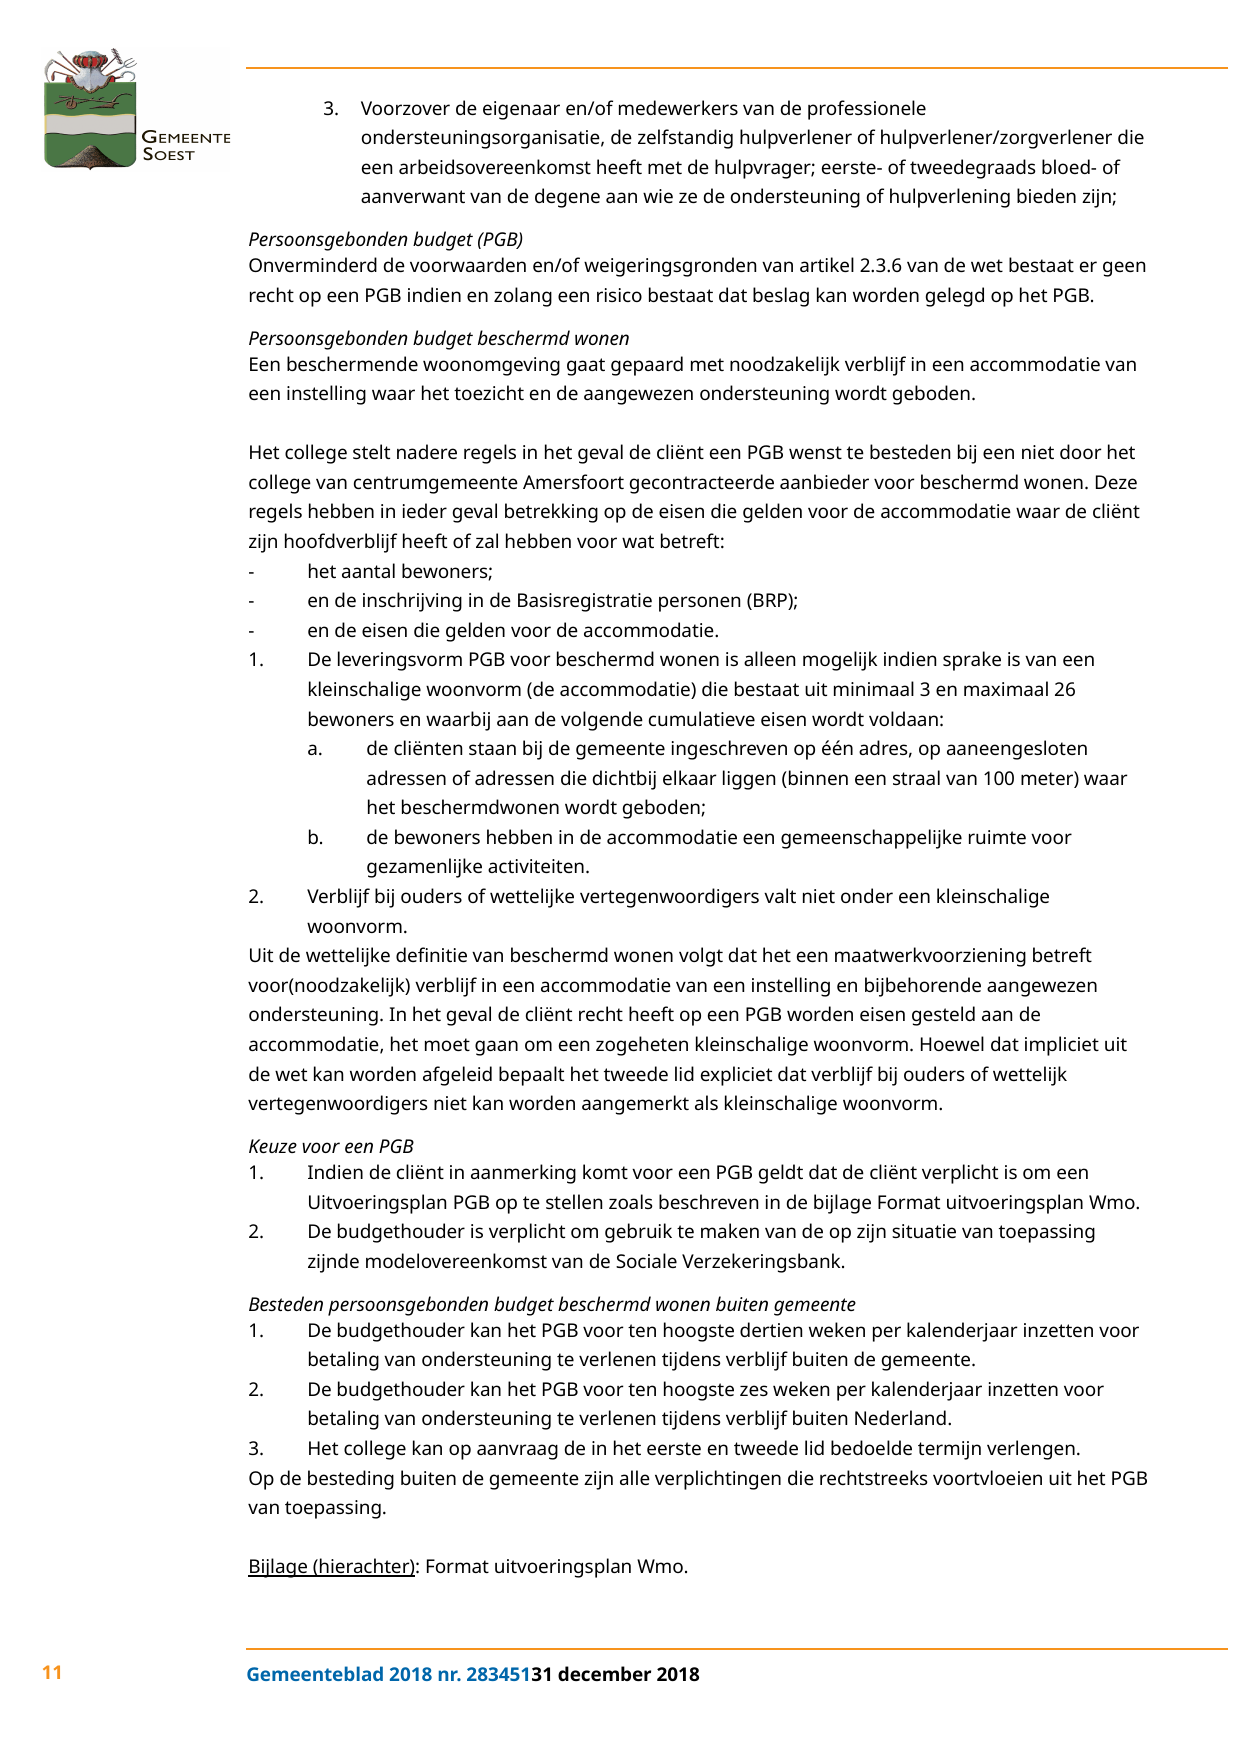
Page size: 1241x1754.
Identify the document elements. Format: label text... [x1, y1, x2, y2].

list De budgethouder is verplicht om gebruik te maken van de op zijn situatie van toepassing zijnde modelovereenkomst van de Sociale Verzekeringsbank. [248, 1218, 1152, 1274]
text Persoonsgebonden budget beschermd wonen [248, 325, 1152, 351]
text Keuze voor een PGB [248, 1133, 1152, 1159]
list en de eisen die gelden voor de accommodatie. [248, 617, 1152, 643]
text Besteden persoonsgebonden budget beschermd wonen buiten gemeente [248, 1291, 1152, 1317]
list Indien de cliënt in aanmerking komt voor een PGB geldt dat de cliënt verplicht is om een Uitvoeringsplan PGB op te stellen zoals beschreven in de bijlage Format uitvoeringsplan Wmo. [248, 1159, 1152, 1214]
list de bewoners hebben in de accommodatie een gemeenschappelijke ruimte voor gezamenlijke activiteiten. [307, 824, 1152, 879]
list en de inschrijving in de Basisregistratie personen (BRP); [248, 587, 1152, 613]
list het aantal bewoners; [248, 558, 1152, 584]
text Een beschermende woonomgeving gaat gepaard met noodzakelijk verblijf in een accommodatie van een instelling waar het toezicht en de aangewezen ondersteuning wordt geboden. [248, 351, 1152, 406]
list Het college kan op aanvraag de in het eerste en tweede lid bedoelde termijn verlengen. [248, 1435, 1152, 1461]
text Het college stelt nadere regels in het geval de cliënt een PGB wenst te besteden bij een niet door het college van centrumgemeente Amersfoort gecontracteerde aanbieder voor beschermd wonen. Deze regels hebben in ieder geval betrekking op de eisen die gelden voor de accommodatie waar de cliënt zijn hoofdverblijf heeft of zal hebben voor wat betreft: [248, 439, 1152, 554]
list Voorzover de eigenaar en/of medewerkers van de professionele ondersteuningsorganisatie, de zelfstandig hulpverlener of hulpverlener/zorgverlener die een arbeidsovereenkomst heeft met de hulpvrager; eerste- of tweedegraads bloed- of aanverwant van de degene aan wie ze de ondersteuning of hulpverlening bieden zijn; [323, 95, 1152, 209]
text Bijlage (hierachter): Format uitvoeringsplan Wmo. [248, 1553, 1152, 1579]
picture [41, 47, 231, 172]
list Verblijf bij ouders of wettelijke vertegenwoordigers valt niet onder een kleinschalige woonvorm. [248, 883, 1152, 939]
list De leveringsvorm PGB voor beschermd wonen is alleen mogelijk indien sprake is van een kleinschalige woonvorm (de accommodatie) die bestaat uit minimaal 3 en maximaal 26 bewoners en waarbij aan de volgende cumulatieve eisen wordt voldaan: [248, 647, 1152, 732]
list de cliënten staan bij de gemeente ingeschreven op één adres, op aaneengesloten adressen of adressen die dichtbij elkaar liggen (binnen een straal van 100 meter) waar het beschermdwonen wordt geboden; [307, 735, 1152, 820]
text Persoonsgebonden budget (PGB) [248, 227, 1152, 252]
text Op de besteding buiten de gemeente zijn alle verplichtingen die rechtstreeks voortvloeien uit het PGB van toepassing. [248, 1465, 1152, 1520]
list De budgethouder kan het PGB voor ten hoogste dertien weken per kalenderjaar inzetten voor betaling van ondersteuning te verlenen tijdens verblijf buiten de gemeente. [248, 1317, 1152, 1372]
text Uit de wettelijke definitie van beschermd wonen volgt dat het een maatwerkvoorziening betreft voor(noodzakelijk) verblijf in een accommodatie van een instelling en bijbehorende aangewezen ondersteuning. In het geval de cliënt recht heeft op een PGB worden eisen gesteld aan de accommodatie, het moet gaan om een zogeheten kleinschalige woonvorm. Hoewel dat impliciet uit de wet kan worden afgeleid bepaalt het tweede lid expliciet dat verblijf bij ouders of wettelijk vertegenwoordigers niet kan worden aangemerkt als kleinschalige woonvorm. [248, 942, 1152, 1116]
text Onverminderd de voorwaarden en/of weigeringsgronden van artikel 2.3.6 van de wet bestaat er geen recht op een PGB indien en zolang een risico bestaat dat beslag kan worden gelegd op het PGB. [248, 252, 1152, 308]
list De budgethouder kan het PGB voor ten hoogste zes weken per kalenderjaar inzetten voor betaling van ondersteuning te verlenen tijdens verblijf buiten Nederland. [248, 1376, 1152, 1431]
